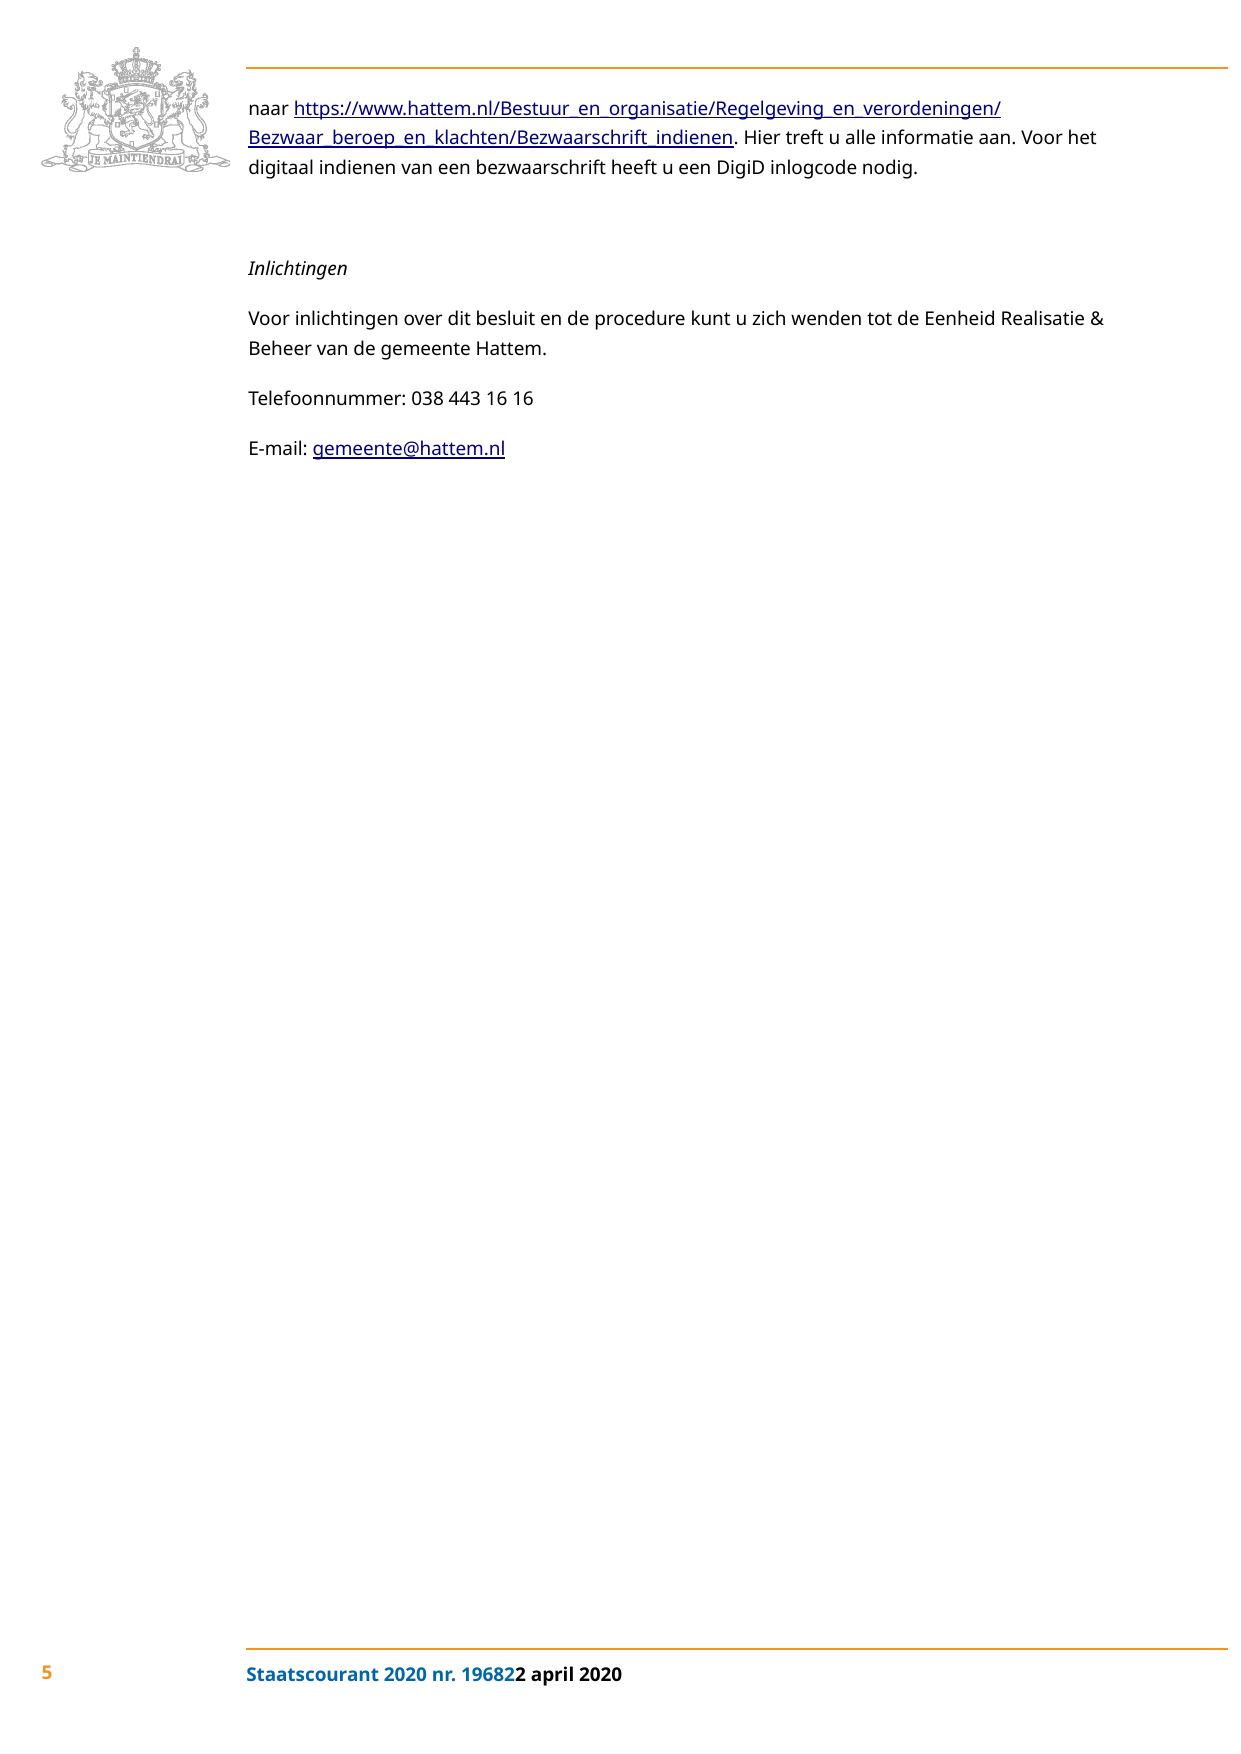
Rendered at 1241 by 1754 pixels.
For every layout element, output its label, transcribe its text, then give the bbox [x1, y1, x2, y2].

text Telefoonnummer: 038 443 16 16 [248, 385, 1152, 411]
text Inlichtingen [248, 255, 1152, 281]
picture [41, 47, 231, 172]
text Voor inlichtingen over dit besluit en de procedure kunt u zich wenden tot de Eenheid Realisatie & Beheer van de gemeente Hattem. [248, 305, 1152, 361]
text naar https://www.hattem.nl/Bestuur_en_organisatie/Regelgeving_en_verordeningen/Bezwaar_beroep_en_klachten/Bezwaarschrift_indienen. Hier treft u alle informatie aan. Voor het digitaal indienen van een bezwaarschrift heeft u een DigiD inlogcode nodig. [248, 95, 1152, 180]
text E-mail: gemeente@hattem.nl [248, 436, 1152, 461]
